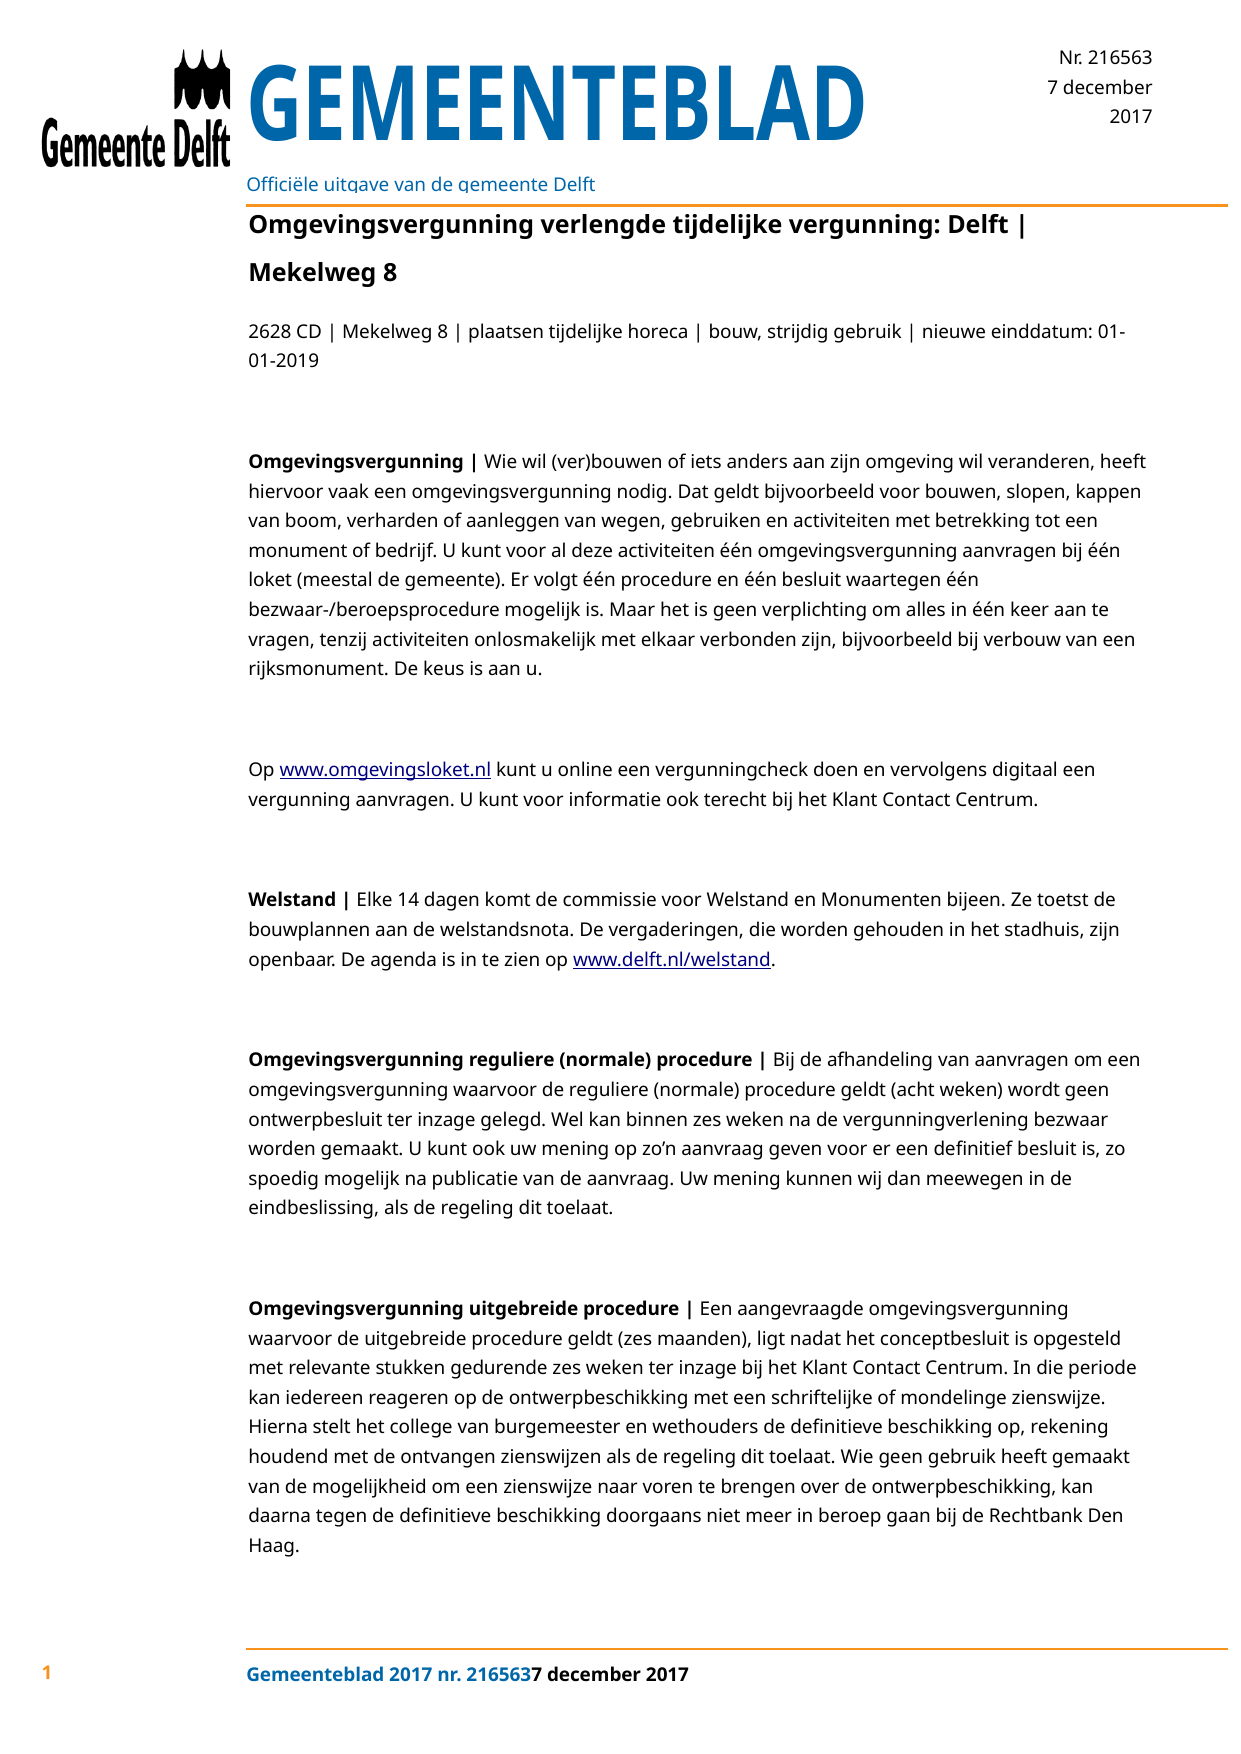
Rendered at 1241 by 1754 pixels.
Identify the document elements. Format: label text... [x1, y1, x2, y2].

picture [41, 47, 231, 172]
text Op www.omgevingsloket.nl kunt u online een vergunningcheck doen en vervolgens digitaal een vergunning aanvragen. U kunt voor informatie ook terecht bij het Klant Contact Centrum. [248, 756, 1152, 812]
text Omgevingsvergunning | Wie wil (ver)bouwen of iets anders aan zijn omgeving wil veranderen, heeft hiervoor vaak een omgevingsvergunning nodig. Dat geldt bijvoorbeeld voor bouwen, slopen, kappen van boom, verharden of aanleggen van wegen, gebruiken en activiteiten met betrekking tot een monument of bedrijf. U kunt voor al deze activiteiten één omgevingsvergunning aanvragen bij één loket (meestal de gemeente). Er volgt één procedure en één besluit waartegen één bezwaar-/beroepsprocedure mogelijk is. Maar het is geen verplichting om alles in één keer aan te vragen, tenzij activiteiten onlosmakelijk met elkaar verbonden zijn, bijvoorbeeld bij verbouw van een rijksmonument. De keus is aan u. [248, 448, 1152, 681]
text Omgevingsvergunning verlengde tijdelijke vergunning: Delft | Mekelweg 8 [248, 207, 1152, 288]
text Welstand | Elke 14 dagen komt de commissie voor Welstand en Monumenten bijeen. Ze toetst de bouwplannen aan de welstandsnota. De vergaderingen, die worden gehouden in het stadhuis, zijn openbaar. De agenda is in te zien op www.delft.nl/welstand. [248, 887, 1152, 972]
text Omgevingsvergunning reguliere (normale) procedure | Bij de afhandeling van aanvragen om een omgevingsvergunning waarvoor de reguliere (normale) procedure geldt (acht weken) wordt geen ontwerpbesluit ter inzage gelegd. Wel kan binnen zes weken na de vergunningverlening bezwaar worden gemaakt. U kunt ook uw mening op zo’n aanvraag geven voor er een definitief besluit is, zo spoedig mogelijk na publicatie van de aanvraag. Uw mening kunnen wij dan meewegen in de eindbeslissing, als de regeling dit toelaat. [248, 1047, 1152, 1220]
text Omgevingsvergunning uitgebreide procedure | Een aangevraagde omgevingsvergunning waarvoor de uitgebreide procedure geldt (zes maanden), ligt nadat het conceptbesluit is opgesteld met relevante stukken gedurende zes weken ter inzage bij het Klant Contact Centrum. In die periode kan iedereen reageren op de ontwerpbeschikking met een schriftelijke of mondelinge zienswijze. Hierna stelt het college van burgemeester en wethouders de definitieve beschikking op, rekening houdend met de ontvangen zienswijzen als de regeling dit toelaat. Wie geen gebruik heeft gemaakt van de mogelijkheid om een zienswijze naar voren te brengen over de ontwerpbeschikking, kan daarna tegen de definitieve beschikking doorgaans niet meer in beroep gaan bij de Rechtbank Den Haag. [248, 1295, 1152, 1558]
text 2628 CD | Mekelweg 8 | plaatsen tijdelijke horeca | bouw, strijdig gebruik | nieuwe einddatum: 01-01-2019 [248, 318, 1152, 373]
